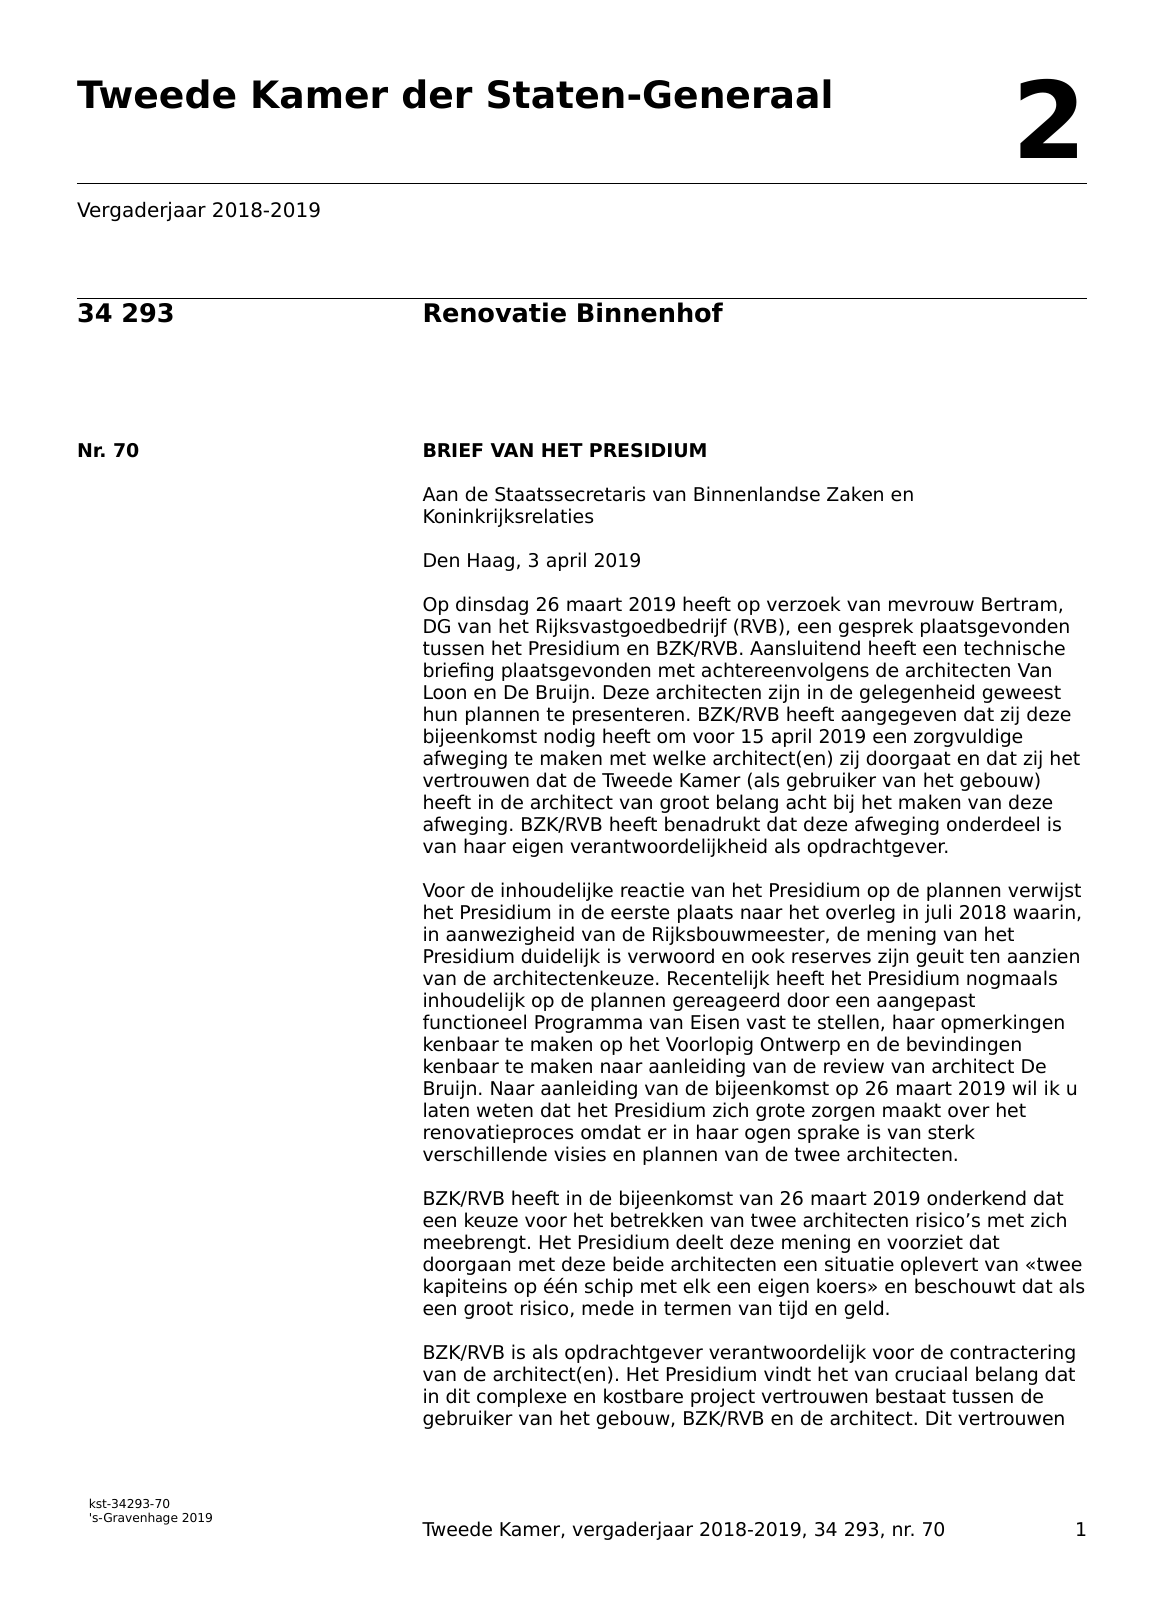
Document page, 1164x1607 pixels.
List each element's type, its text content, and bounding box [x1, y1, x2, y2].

text 's-Gravenhage 2019 [88, 1511, 323, 1525]
table_cell Vergaderjaar 2018-2019 [77, 184, 1087, 298]
subtitle Nr. 70 BRIEF VAN HET PRESIDIUM [77, 440, 1087, 462]
text kst-34293-70 [88, 1497, 323, 1511]
text BZK/RVB is als opdrachtgever verantwoordelijk voor de contractering van de architect(en). Het Presidium vindt het van cruciaal belang dat in dit complexe en kostbare project vertrouwen bestaat tussen de gebruiker van het gebouw, BZK/RVB en de architect. Dit vertrouwen [422, 1342, 1087, 1430]
text Den Haag, 3 april 2019 [422, 550, 1087, 572]
subtitle 34 293 Renovatie Binnenhof [77, 299, 1087, 329]
text Aan de Staatssecretaris van Binnenlandse Zaken en Koninkrijksrelaties [422, 484, 1087, 528]
text BZK/RVB heeft in de bijeenkomst van 26 maart 2019 onderkend dat een keuze voor het betrekken van twee architecten risico’s met zich meebrengt. Het Presidium deelt deze mening en voorziet dat doorgaan met deze beide architecten een situatie oplevert van «twee kapiteins op één schip met elk een eigen koers» en beschouwt dat als een groot risico, mede in termen van tijd en geld. [422, 1188, 1087, 1320]
table_header Tweede Kamer der Staten-Generaal [77, 59, 886, 183]
table_header 2 [886, 59, 1087, 183]
text Op dinsdag 26 maart 2019 heeft op verzoek van mevrouw Bertram, DG van het Rijksvastgoedbedrijf (RVB), een gesprek plaatsgevonden tussen het Presidium en BZK/RVB. Aansluitend heeft een technische briefing plaatsgevonden met achtereenvolgens de architecten Van Loon en De Bruijn. Deze architecten zijn in de gelegenheid geweest hun plannen te presenteren. BZK/RVB heeft aangegeven dat zij deze bijeenkomst nodig heeft om voor 15 april 2019 een zorgvuldige afweging te maken met welke architect(en) zij doorgaat en dat zij het vertrouwen dat de Tweede Kamer (als gebruiker van het gebouw) heeft in de architect van groot belang acht bij het maken van deze afweging. BZK/RVB heeft benadrukt dat deze afweging onderdeel is van haar eigen verantwoordelijkheid als opdrachtgever. [422, 594, 1087, 858]
text Voor de inhoudelijke reactie van het Presidium op de plannen verwijst het Presidium in de eerste plaats naar het overleg in juli 2018 waarin, in aanwezigheid van de Rijksbouwmeester, de mening van het Presidium duidelijk is verwoord en ook reserves zijn geuit ten aanzien van de architectenkeuze. Recentelijk heeft het Presidium nogmaals inhoudelijk op de plannen gereageerd door een aangepast functioneel Programma van Eisen vast te stellen, haar opmerkingen kenbaar te maken op het Voorlopig Ontwerp en de bevindingen kenbaar te maken naar aanleiding van de review van architect De Bruijn. Naar aanleiding van de bijeenkomst op 26 maart 2019 wil ik u laten weten dat het Presidium zich grote zorgen maakt over het renovatieproces omdat er in haar ogen sprake is van sterk verschillende visies en plannen van de twee architecten. [422, 880, 1087, 1166]
